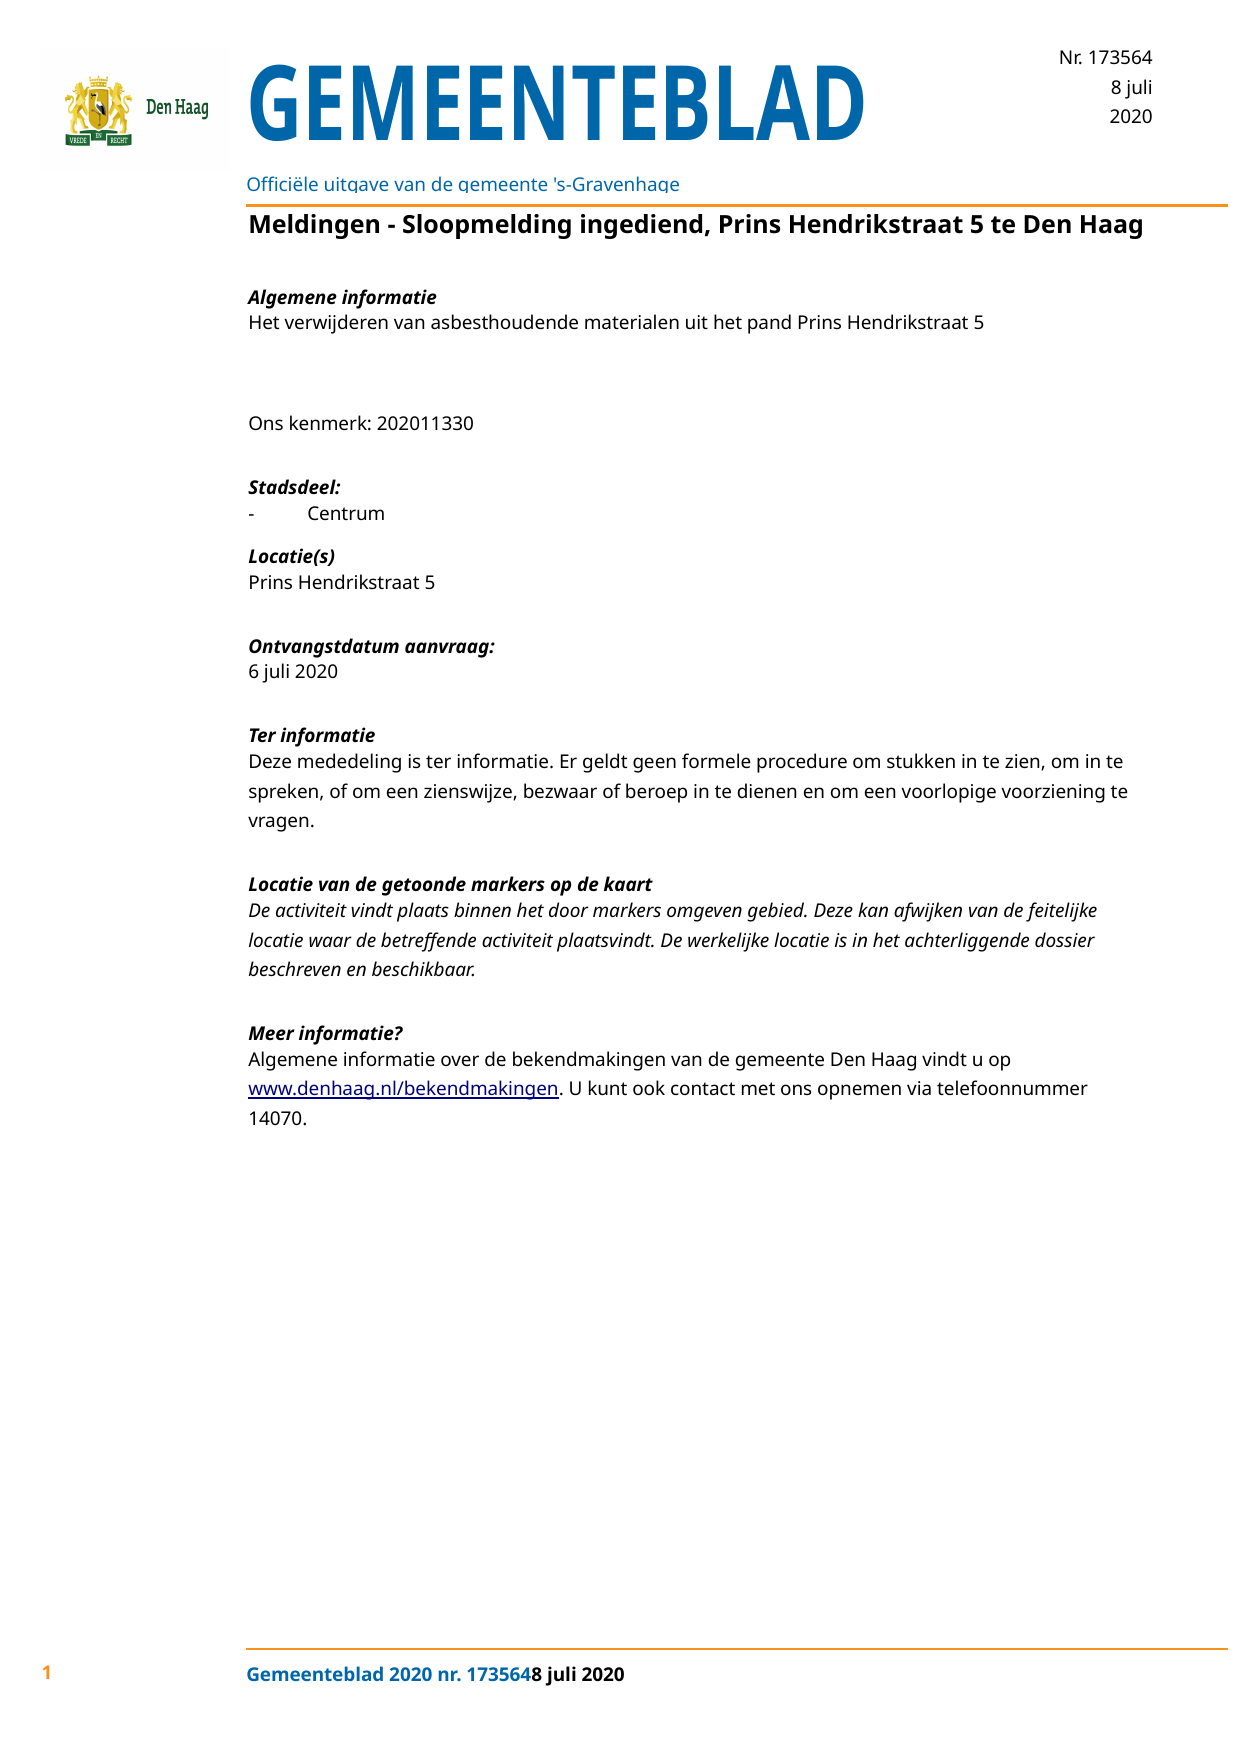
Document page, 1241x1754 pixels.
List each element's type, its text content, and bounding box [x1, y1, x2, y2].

list Centrum [248, 500, 1152, 526]
text 6 juli 2020 [248, 659, 1152, 684]
text Ter informatie [248, 723, 1152, 748]
picture [41, 47, 231, 172]
text De activiteit vindt plaats binnen het door markers omgeven gebied. Deze kan afwijken van de feitelijke locatie waar de betreffende activiteit plaatsvindt. De werkelijke locatie is in het achterliggende dossier beschreven en beschikbaar. [248, 897, 1152, 982]
text Ons kenmerk: 202011330 [248, 410, 1152, 436]
text Meer informatie? [248, 1020, 1152, 1046]
text Algemene informatie [248, 284, 1152, 309]
text Het verwijderen van asbesthoudende materialen uit het pand Prins Hendrikstraat 5 [248, 309, 1152, 335]
text Stadsdeel: [248, 474, 1152, 500]
text Ontvangstdatum aanvraag: [248, 633, 1152, 659]
text Algemene informatie over de bekendmakingen van de gemeente Den Haag vindt u op www.denhaag.nl/bekendmakingen. U kunt ook contact met ons opnemen via telefoonnummer 14070. [248, 1046, 1152, 1131]
text Deze mededeling is ter informatie. Er geldt geen formele procedure om stukken in te zien, om in te spreken, of om een zienswijze, bezwaar of beroep in te dienen en om een voorlopige voorziening te vragen. [248, 748, 1152, 833]
text Locatie van de getoonde markers op de kaart [248, 871, 1152, 897]
text Meldingen - Sloopmelding ingediend, Prins Hendrikstraat 5 te Den Haag [248, 207, 1152, 241]
text Locatie(s) [248, 543, 1152, 569]
text Prins Hendrikstraat 5 [248, 569, 1152, 595]
